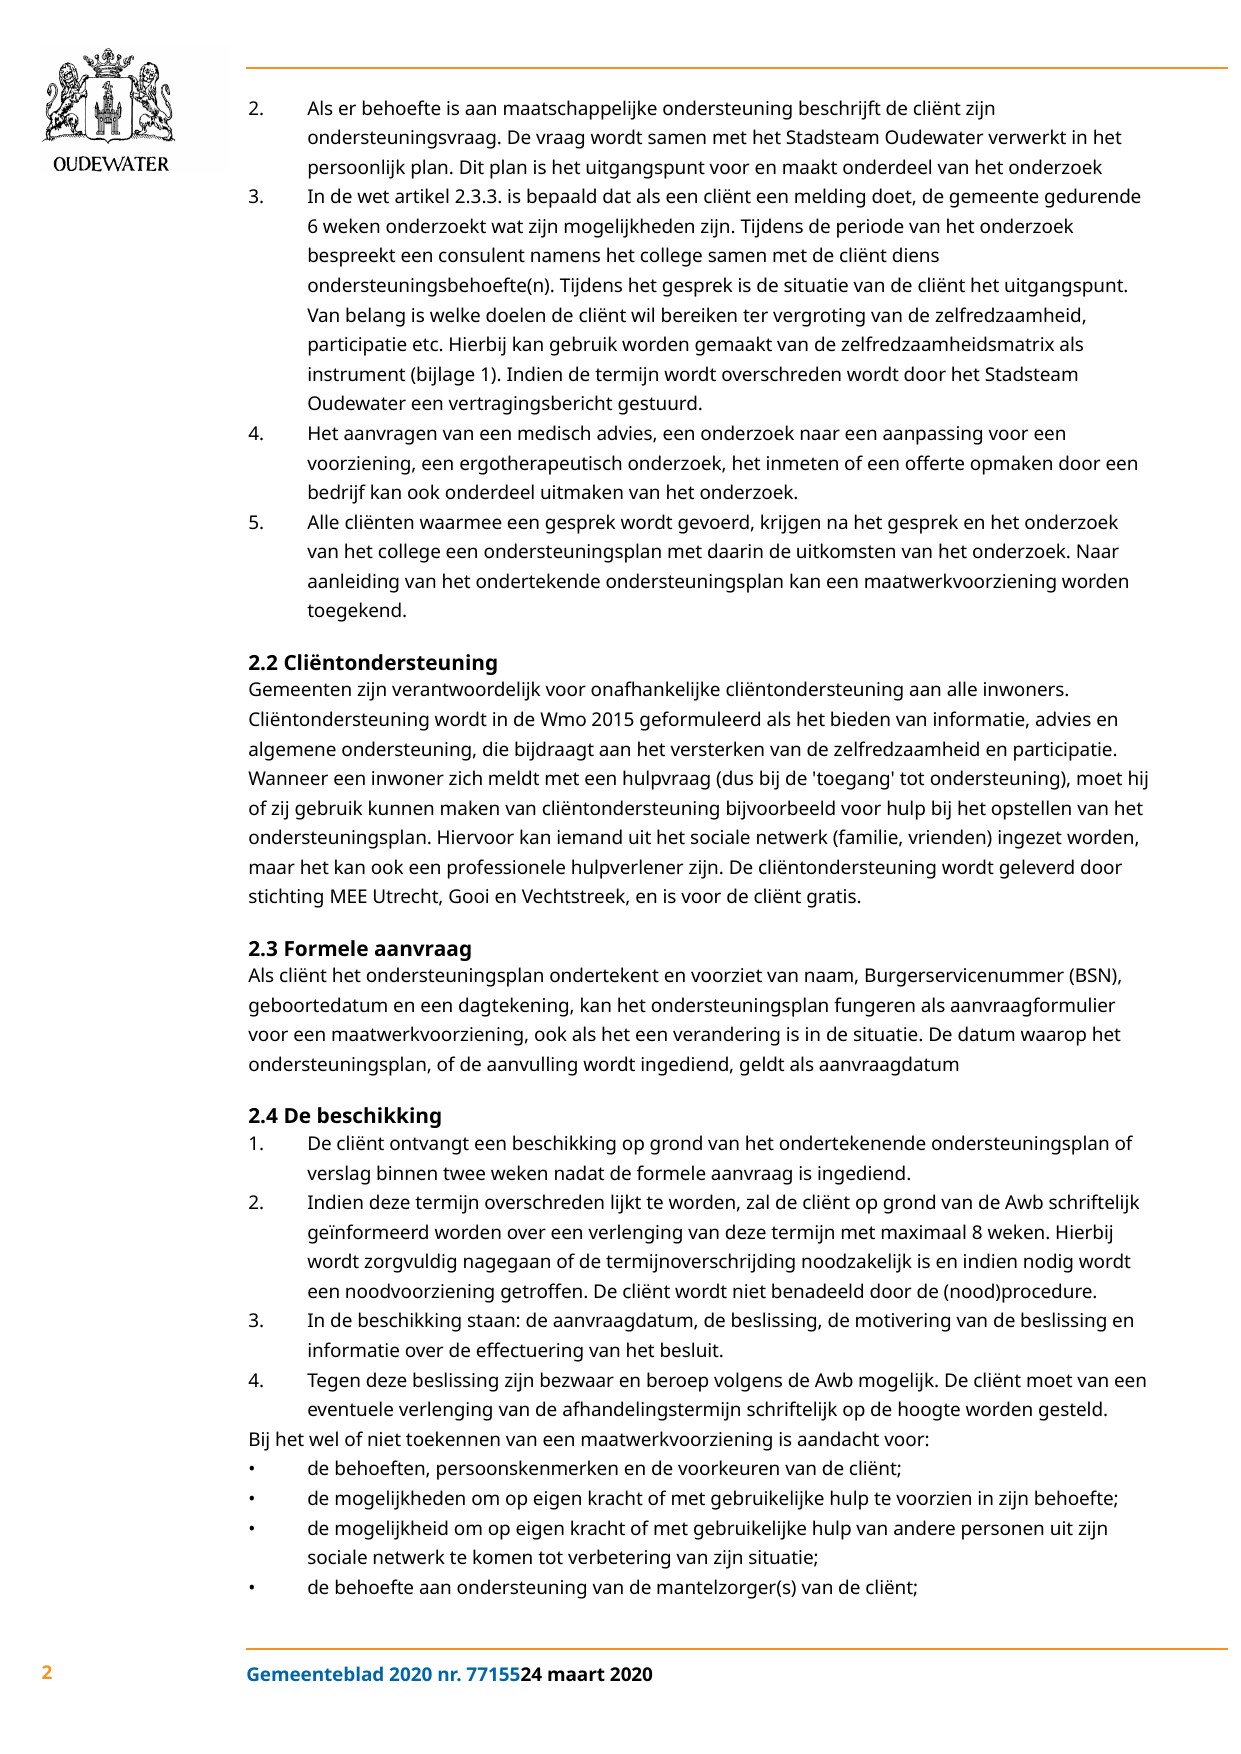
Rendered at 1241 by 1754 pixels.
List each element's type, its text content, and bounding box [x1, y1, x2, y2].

list In de wet artikel 2.3.3. is bepaald dat als een cliënt een melding doet, de gemeente gedurende 6 weken onderzoekt wat zijn mogelijkheden zijn. Tijdens de periode van het onderzoek bespreekt een consulent namens het college samen met de cliënt diens ondersteuningsbehoefte(n). Tijdens het gesprek is de situatie van de cliënt het uitgangspunt. Van belang is welke doelen de cliënt wil bereiken ter vergroting van de zelfredzaamheid, participatie etc. Hierbij kan gebruik worden gemaakt van de zelfredzaamheidsmatrix als instrument (bijlage 1). Indien de termijn wordt overschreden wordt door het Stadsteam Oudewater een vertragingsbericht gestuurd. [248, 183, 1152, 416]
list Als er behoefte is aan maatschappelijke ondersteuning beschrijft de cliënt zijn ondersteuningsvraag. De vraag wordt samen met het Stadsteam Oudewater verwerkt in het persoonlijk plan. Dit plan is het uitgangspunt voor en maakt onderdeel van het onderzoek [248, 95, 1152, 180]
text 2.2 Cliëntondersteuning [248, 648, 1152, 677]
list De cliënt ontvangt een beschikking op grond van het ondertekenende ondersteuningsplan of verslag binnen twee weken nadat de formele aanvraag is ingediend. [248, 1130, 1152, 1185]
list Indien deze termijn overschreden lijkt te worden, zal de cliënt op grond van de Awb schriftelijk geïnformeerd worden over een verlenging van deze termijn met maximaal 8 weken. Hierbij wordt zorgvuldig nagegaan of de termijnoverschrijding noodzakelijk is en indien nodig wordt een noodvoorziening getroffen. De cliënt wordt niet benadeeld door de (nood)procedure. [248, 1189, 1152, 1304]
text 2.4 De beschikking [248, 1102, 1152, 1130]
list de behoefte aan ondersteuning van de mantelzorger(s) van de cliënt; [248, 1574, 1152, 1599]
list In de beschikking staan: de aanvraagdatum, de beslissing, de motivering van de beslissing en informatie over de effectuering van het besluit. [248, 1308, 1152, 1363]
list Tegen deze beslissing zijn bezwaar en beroep volgens de Awb mogelijk. De cliënt moet van een eventuele verlenging van de afhandelingstermijn schriftelijk op de hoogte worden gesteld. [248, 1367, 1152, 1422]
text Gemeenten zijn verantwoordelijk voor onafhankelijke cliëntondersteuning aan alle inwoners. Cliëntondersteuning wordt in de Wmo 2015 geformuleerd als het bieden van informatie, advies en algemene ondersteuning, die bijdraagt aan het versterken van de zelfredzaamheid en participatie. Wanneer een inwoner zich meldt met een hulpvraag (dus bij de 'toegang' tot ondersteuning), moet hij of zij gebruik kunnen maken van cliëntondersteuning bijvoorbeeld voor hulp bij het opstellen van het ondersteuningsplan. Hiervoor kan iemand uit het sociale netwerk (familie, vrienden) ingezet worden, maar het kan ook een professionele hulpverlener zijn. De cliëntondersteuning wordt geleverd door stichting MEE Utrecht, Gooi en Vechtstreek, en is voor de cliënt gratis. [248, 677, 1152, 909]
picture [41, 47, 231, 172]
list de mogelijkheden om op eigen kracht of met gebruikelijke hulp te voorzien in zijn behoefte; [248, 1485, 1152, 1511]
text Bij het wel of niet toekennen van een maatwerkvoorziening is aandacht voor: [248, 1426, 1152, 1452]
text Als cliënt het ondersteuningsplan ondertekent en voorziet van naam, Burgerservicenummer (BSN), geboortedatum en een dagtekening, kan het ondersteuningsplan fungeren als aanvraagformulier voor een maatwerkvoorziening, ook als het een verandering is in de situatie. De datum waarop het ondersteuningsplan, of de aanvulling wordt ingediend, geldt als aanvraagdatum [248, 962, 1152, 1077]
list de behoeften, persoonskenmerken en de voorkeuren van de cliënt; [248, 1456, 1152, 1481]
list Alle cliënten waarmee een gesprek wordt gevoerd, krijgen na het gesprek en het onderzoek van het college een ondersteuningsplan met daarin de uitkomsten van het onderzoek. Naar aanleiding van het ondertekende ondersteuningsplan kan een maatwerkvoorziening worden toegekend. [248, 509, 1152, 623]
list Het aanvragen van een medisch advies, een onderzoek naar een aanpassing voor een voorziening, een ergotherapeutisch onderzoek, het inmeten of een offerte opmaken door een bedrijf kan ook onderdeel uitmaken van het onderzoek. [248, 420, 1152, 505]
list de mogelijkheid om op eigen kracht of met gebruikelijke hulp van andere personen uit zijn sociale netwerk te komen tot verbetering van zijn situatie; [248, 1515, 1152, 1570]
text 2.3 Formele aanvraag [248, 934, 1152, 962]
